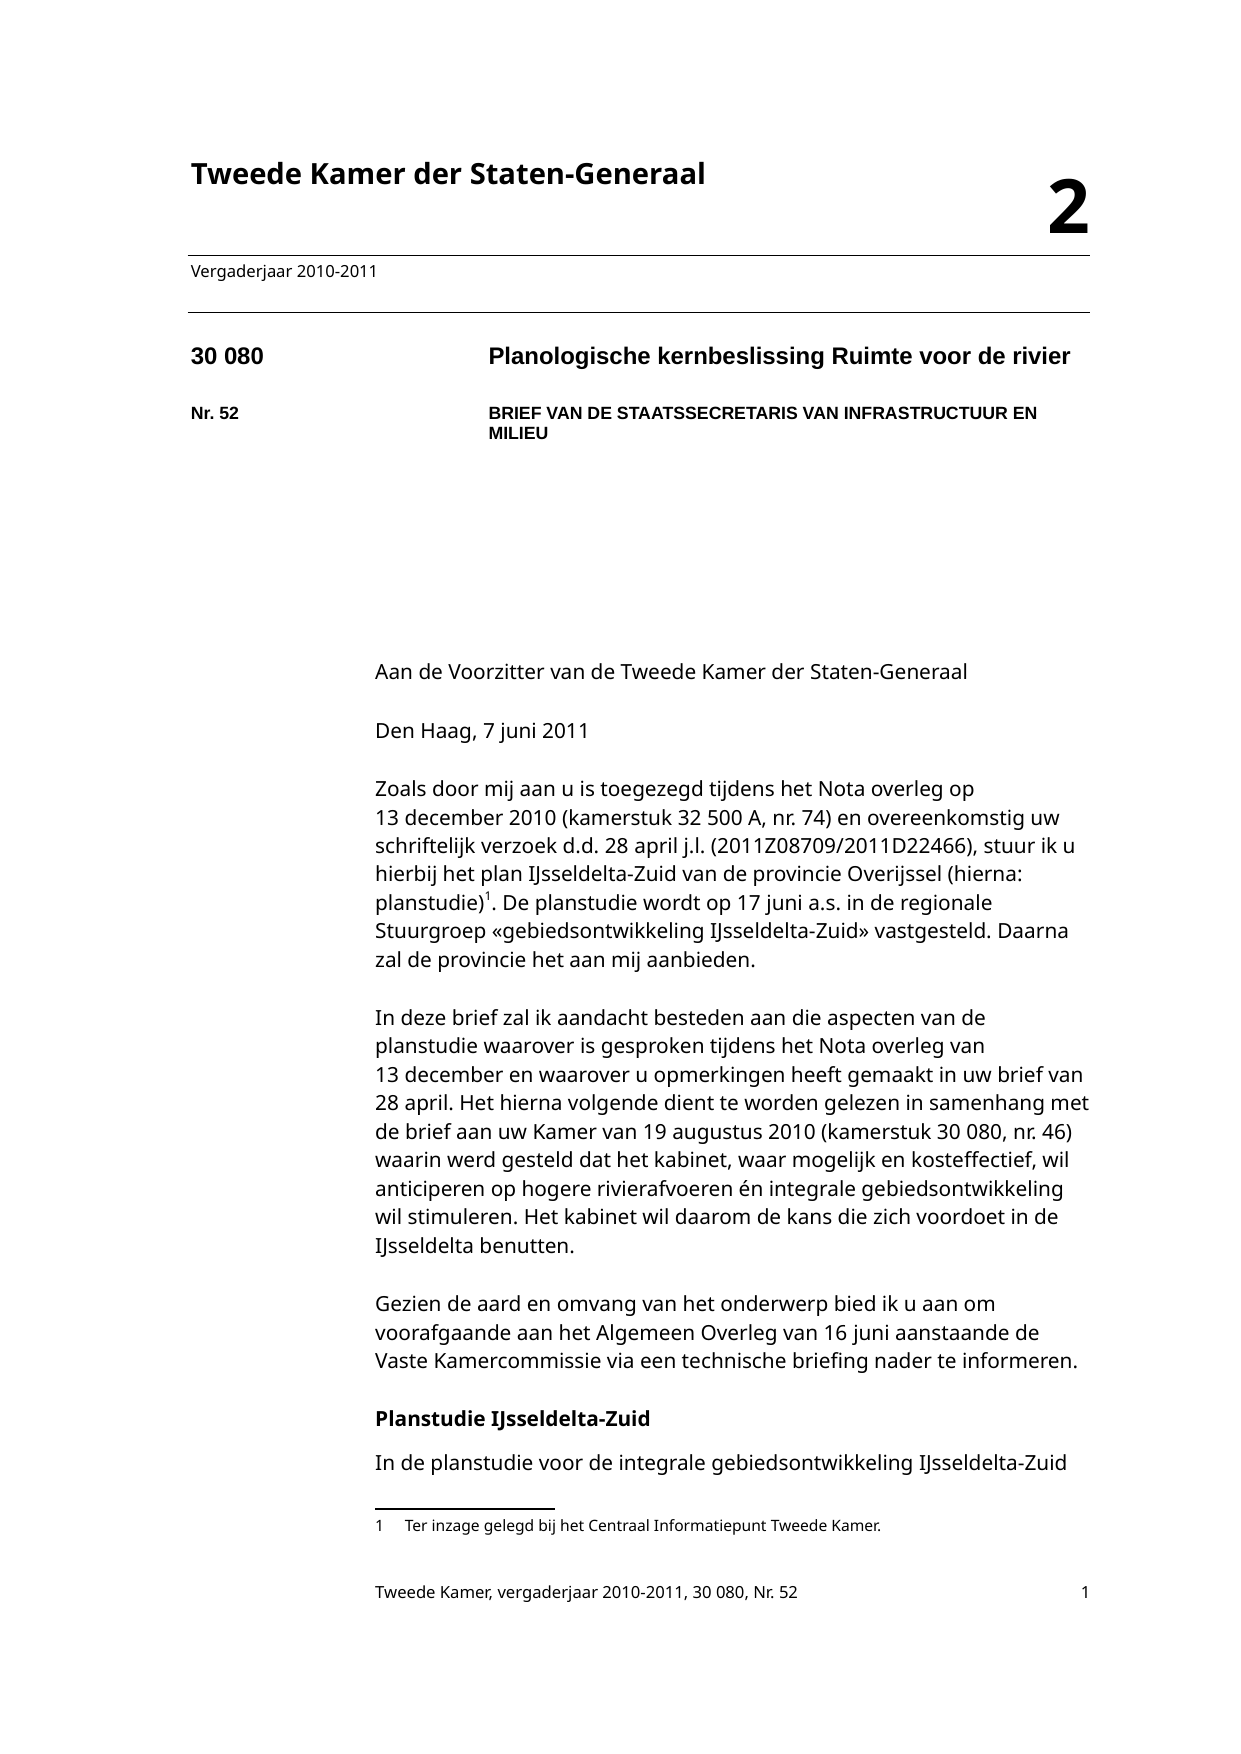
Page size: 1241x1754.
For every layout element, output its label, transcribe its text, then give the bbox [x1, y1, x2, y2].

text Aan de Voorzitter van de Tweede Kamer der Staten-Generaal [375, 657, 1090, 686]
table_header Tweede Kamer der Staten-Generaal [188, 150, 909, 255]
text In deze brief zal ik aandacht besteden aan die aspecten van de planstudie waarover is gesproken tijdens het Nota overleg van 13 december en waarover u opmerkingen heeft gemaakt in uw brief van 28 april. Het hierna volgende dient te worden gelezen in samenhang met de brief aan uw Kamer van 19 augustus 2010 (kamerstuk 30 080, nr. 46) waarin werd gesteld dat het kabinet, waar mogelijk en kosteffectief, wil anticiperen op hogere rivierafvoeren én integrale gebiedsontwikkeling wil stimuleren. Het kabinet wil daarom de kans die zich voordoet in de IJsseldelta benutten. [375, 1003, 1090, 1259]
table_cell BRIEF VAN DE STAATSSECRETARIS VAN INFRASTRUCTUUR EN MILIEU [485, 399, 1090, 539]
text Zoals door mij aan u is toegezegd tijdens het Nota overleg op 13 december 2010 (kamerstuk 32 500 A, nr. 74) en overeenkomstig uw schriftelijk verzoek d.d. 28 april j.l. (2011Z08709/2011D22466), stuur ik u hierbij het plan IJsseldelta-Zuid van de provincie Overijssel (hierna: planstudie). De planstudie wordt op 17 juni a.s. in de regionale Stuurgroep «gebiedsontwikkeling IJsseldelta-Zuid» vastgesteld. Daarna zal de provincie het aan mij aanbieden. [375, 774, 1090, 973]
text Den Haag, 7 juni 2011 [375, 716, 1090, 744]
table_cell Planologische kernbeslissing Ruimte voor de rivier [485, 339, 1090, 399]
table_cell [485, 256, 1090, 312]
table_header 2 [910, 150, 1090, 255]
table_cell [188, 313, 485, 339]
text Ter inzage gelegd bij het Centraal Informatiepunt Tweede Kamer. [375, 1508, 1090, 1536]
table_cell Vergaderjaar 2010-2011 [188, 256, 485, 312]
text In de planstudie voor de integrale gebiedsontwikkeling IJsseldelta-Zuid [375, 1448, 1090, 1476]
table_cell 30 080 [188, 339, 485, 399]
table_cell [485, 313, 1090, 339]
text Planstudie IJsseldelta-Zuid [375, 1404, 1090, 1433]
table_cell Nr. 52 [188, 399, 485, 539]
text Gezien de aard en omvang van het onderwerp bied ik u aan om voorafgaande aan het Algemeen Overleg van 16 juni aanstaande de Vaste Kamercommissie via een technische briefing nader te informeren. [375, 1289, 1090, 1374]
